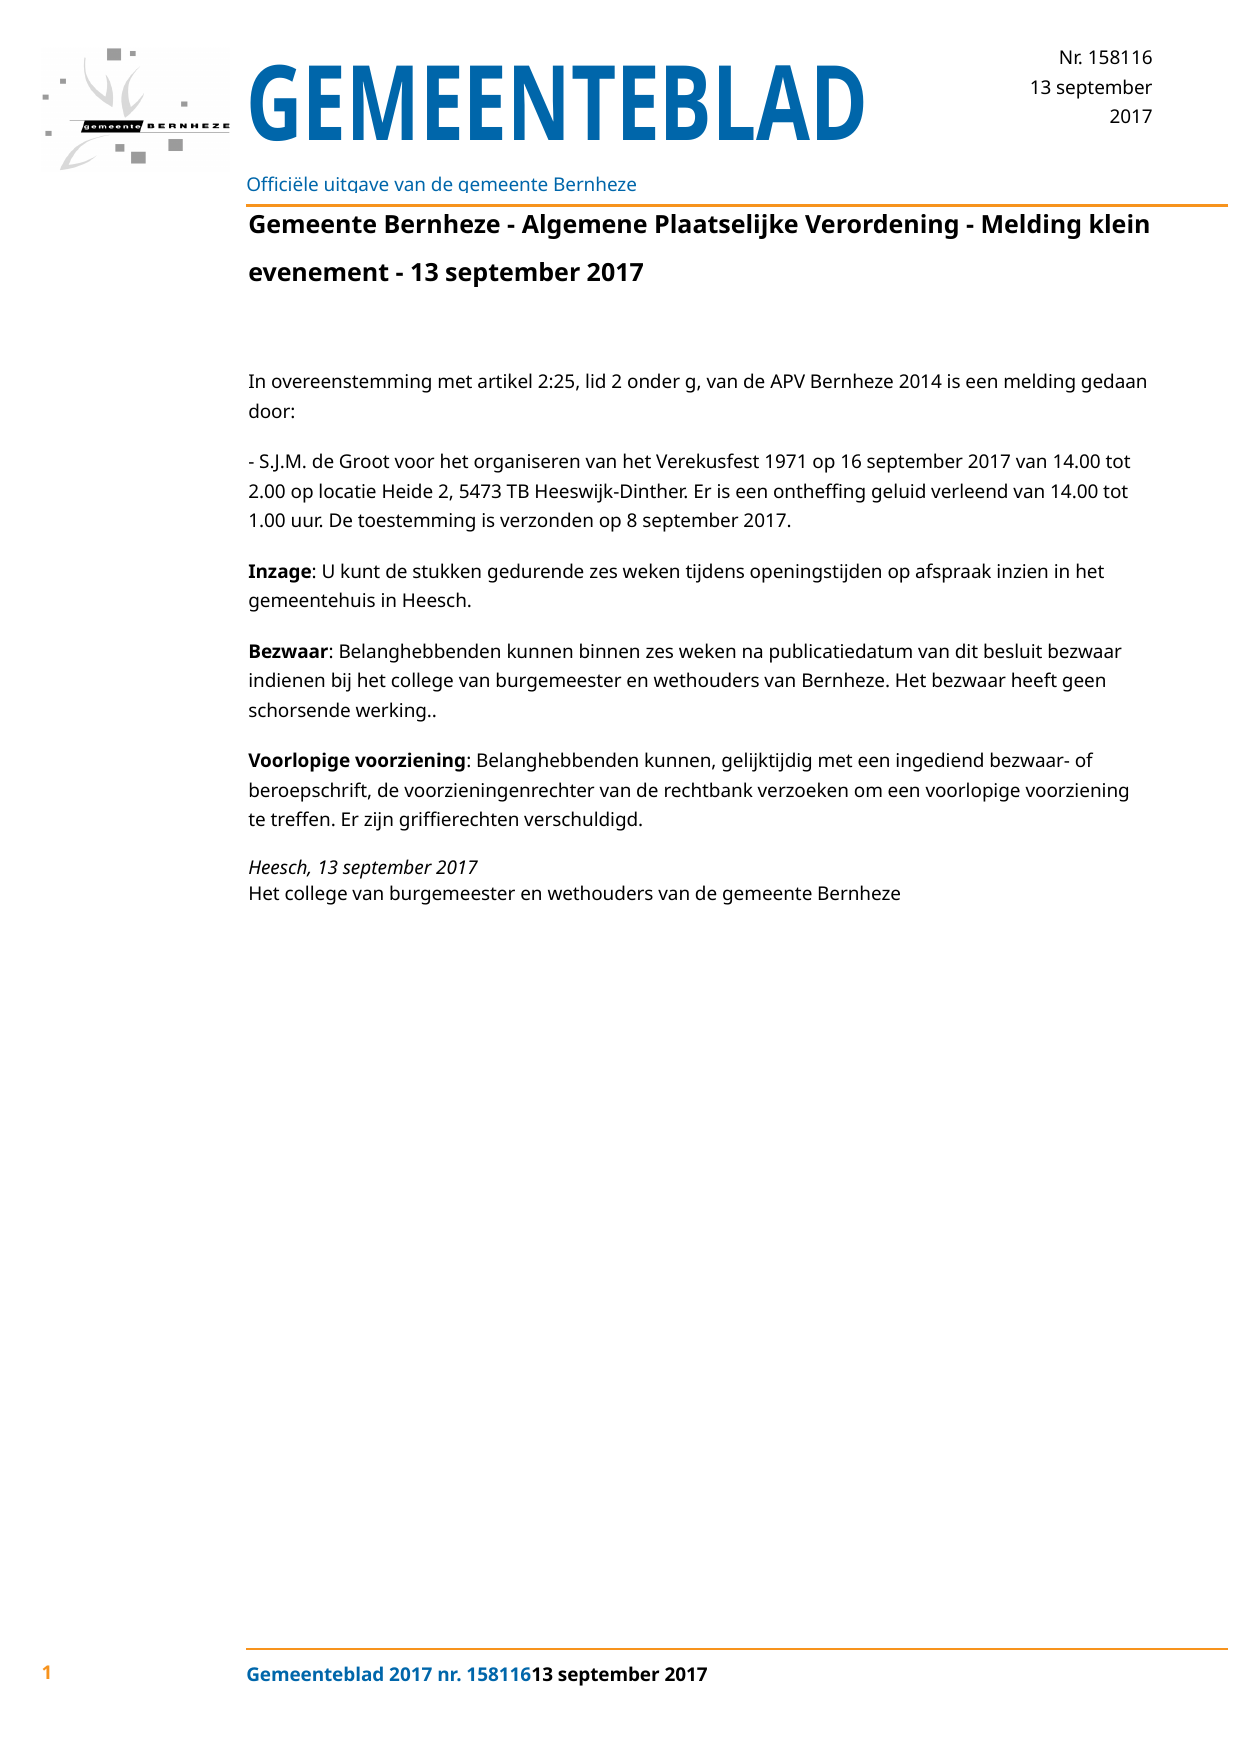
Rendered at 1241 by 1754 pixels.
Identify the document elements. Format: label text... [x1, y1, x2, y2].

text In overeenstemming met artikel 2:25, lid 2 onder g, van de APV Bernheze 2014 is een melding gedaan door: [248, 368, 1152, 424]
text Voorlopige voorziening: Belanghebbenden kunnen, gelijktijdig met een ingediend bezwaar- of beroepschrift, de voorzieningenrechter van de rechtbank verzoeken om een voorlopige voorziening te treffen. Er zijn griffierechten verschuldigd. [248, 747, 1152, 832]
picture [41, 47, 231, 172]
text Het college van burgemeester en wethouders van de gemeente Bernheze [248, 880, 1152, 906]
text Bezwaar: Belanghebbenden kunnen binnen zes weken na publicatiedatum van dit besluit bezwaar indienen bij het college van burgemeester en wethouders van Bernheze. Het bezwaar heeft geen schorsende werking.. [248, 638, 1152, 723]
text - S.J.M. de Groot voor het organiseren van het Verekusfest 1971 op 16 september 2017 van 14.00 tot 2.00 op locatie Heide 2, 5473 TB Heeswijk-Dinther. Er is een ontheffing geluid verleend van 14.00 tot 1.00 uur. De toestemming is verzonden op 8 september 2017. [248, 448, 1152, 533]
text Gemeente Bernheze - Algemene Plaatselijke Verordening - Melding klein evenement - 13 september 2017 [248, 207, 1152, 288]
text Heesch, 13 september 2017 [248, 854, 1152, 880]
text Inzage: U kunt de stukken gedurende zes weken tijdens openingstijden op afspraak inzien in het gemeentehuis in Heesch. [248, 558, 1152, 613]
